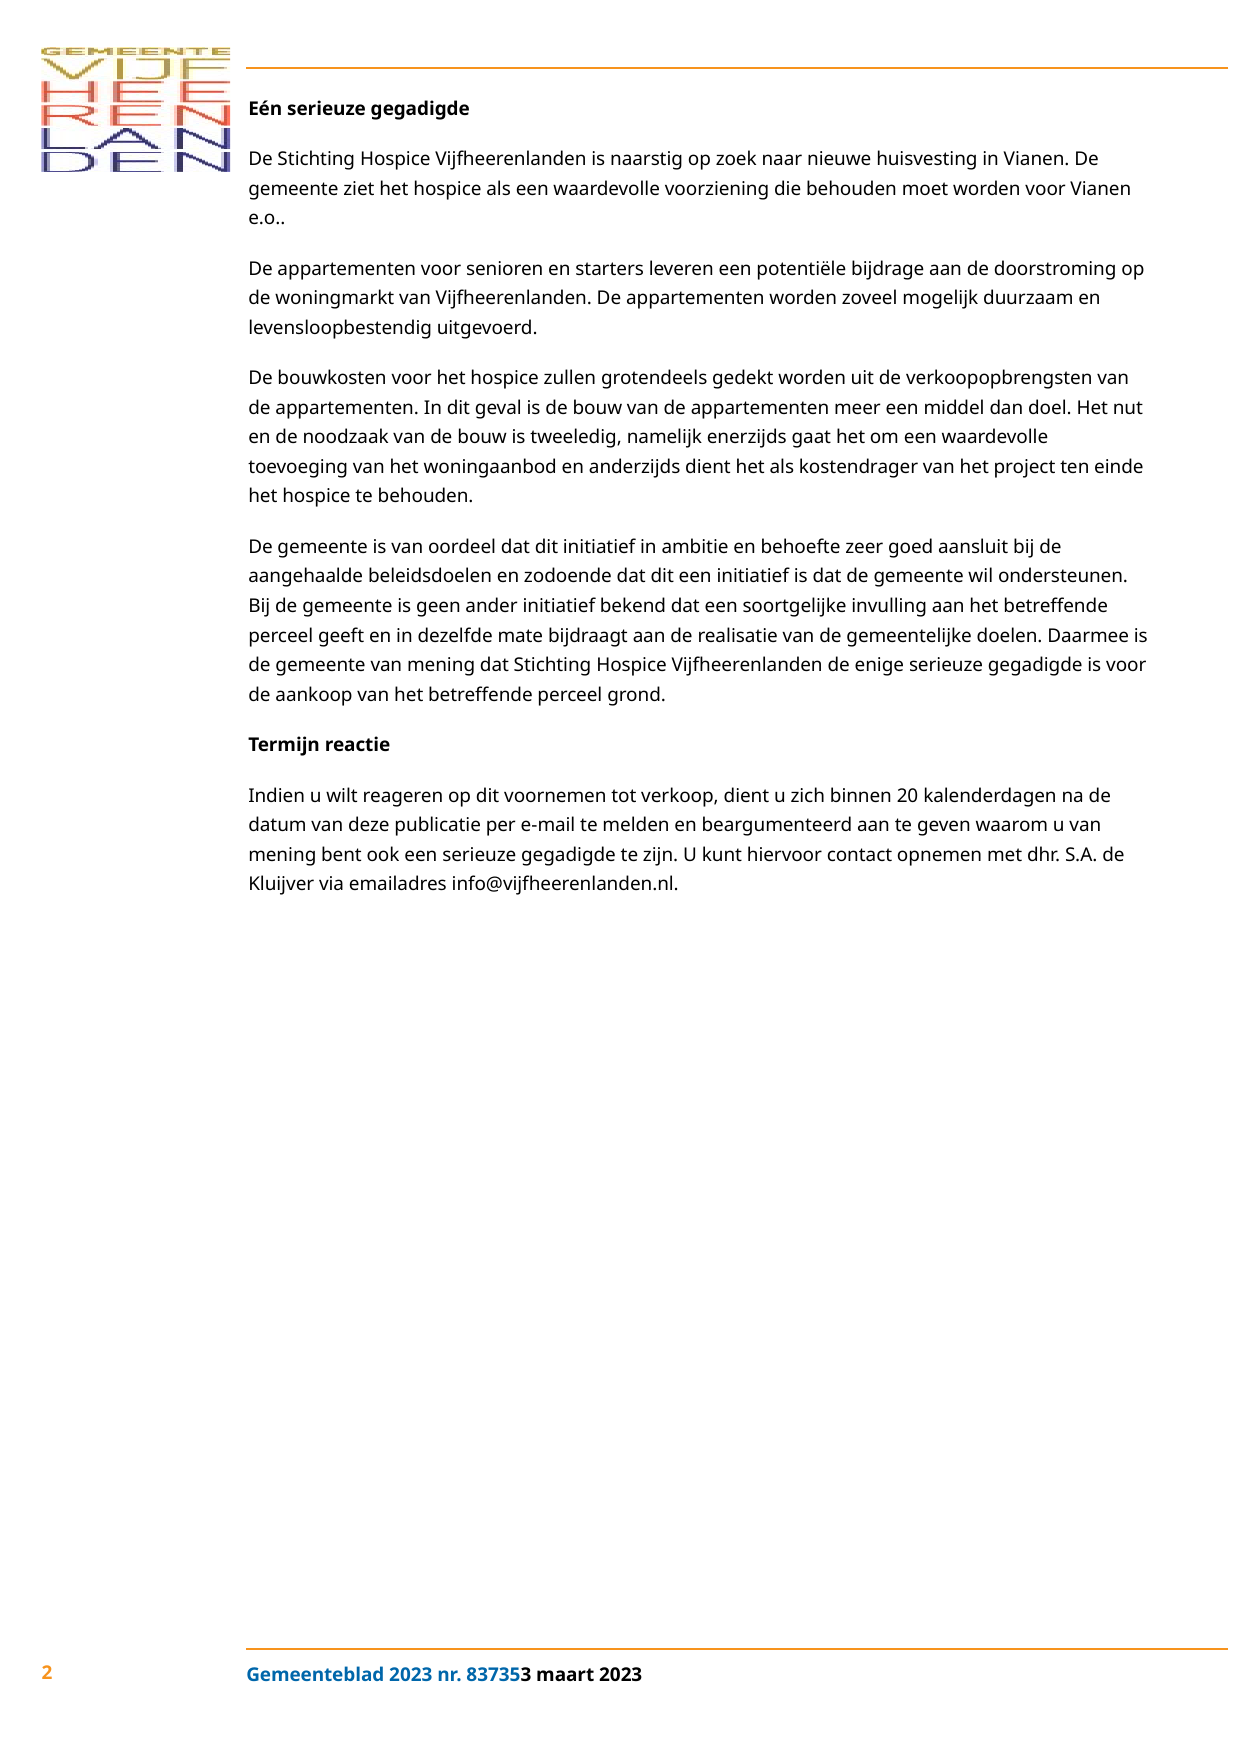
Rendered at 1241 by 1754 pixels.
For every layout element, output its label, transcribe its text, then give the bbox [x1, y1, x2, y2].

text Indien u wilt reageren op dit voornemen tot verkoop, dient u zich binnen 20 kalenderdagen na de datum van deze publicatie per e-mail te melden en beargumenteerd aan te geven waarom u van mening bent ook een serieuze gegadigde te zijn. U kunt hiervoor contact opnemen met dhr. S.A. de Kluijver via emailadres info@vijfheerenlanden.nl. [248, 782, 1152, 896]
text De gemeente is van oordeel dat dit initiatief in ambitie en behoefte zeer goed aansluit bij de aangehaalde beleidsdoelen en zodoende dat dit een initiatief is dat de gemeente wil ondersteunen. Bij de gemeente is geen ander initiatief bekend dat een soortgelijke invulling aan het betreffende perceel geeft en in dezelfde mate bijdraagt aan de realisatie van de gemeentelijke doelen. Daarmee is de gemeente van mening dat Stichting Hospice Vijfheerenlanden de enige serieuze gegadigde is voor de aankoop van het betreffende perceel grond. [248, 533, 1152, 707]
text De appartementen voor senioren en starters leveren een potentiële bijdrage aan de doorstroming op de woningmarkt van Vijfheerenlanden. De appartementen worden zoveel mogelijk duurzaam en levensloopbestendig uitgevoerd. [248, 255, 1152, 340]
picture [41, 47, 231, 172]
text Termijn reactie [248, 731, 1152, 757]
text De bouwkosten voor het hospice zullen grotendeels gedekt worden uit de verkoopopbrengsten van de appartementen. In dit geval is de bouw van de appartementen meer een middel dan doel. Het nut en de noodzaak van de bouw is tweeledig, namelijk enerzijds gaat het om een waardevolle toevoeging van het woningaanbod en anderzijds dient het als kostendrager van het project ten einde het hospice te behouden. [248, 364, 1152, 508]
text Eén serieuze gegadigde [248, 95, 1152, 121]
text De Stichting Hospice Vijfheerenlanden is naarstig op zoek naar nieuwe huisvesting in Vianen. De gemeente ziet het hospice als een waardevolle voorziening die behouden moet worden voor Vianen e.o.. [248, 145, 1152, 230]
